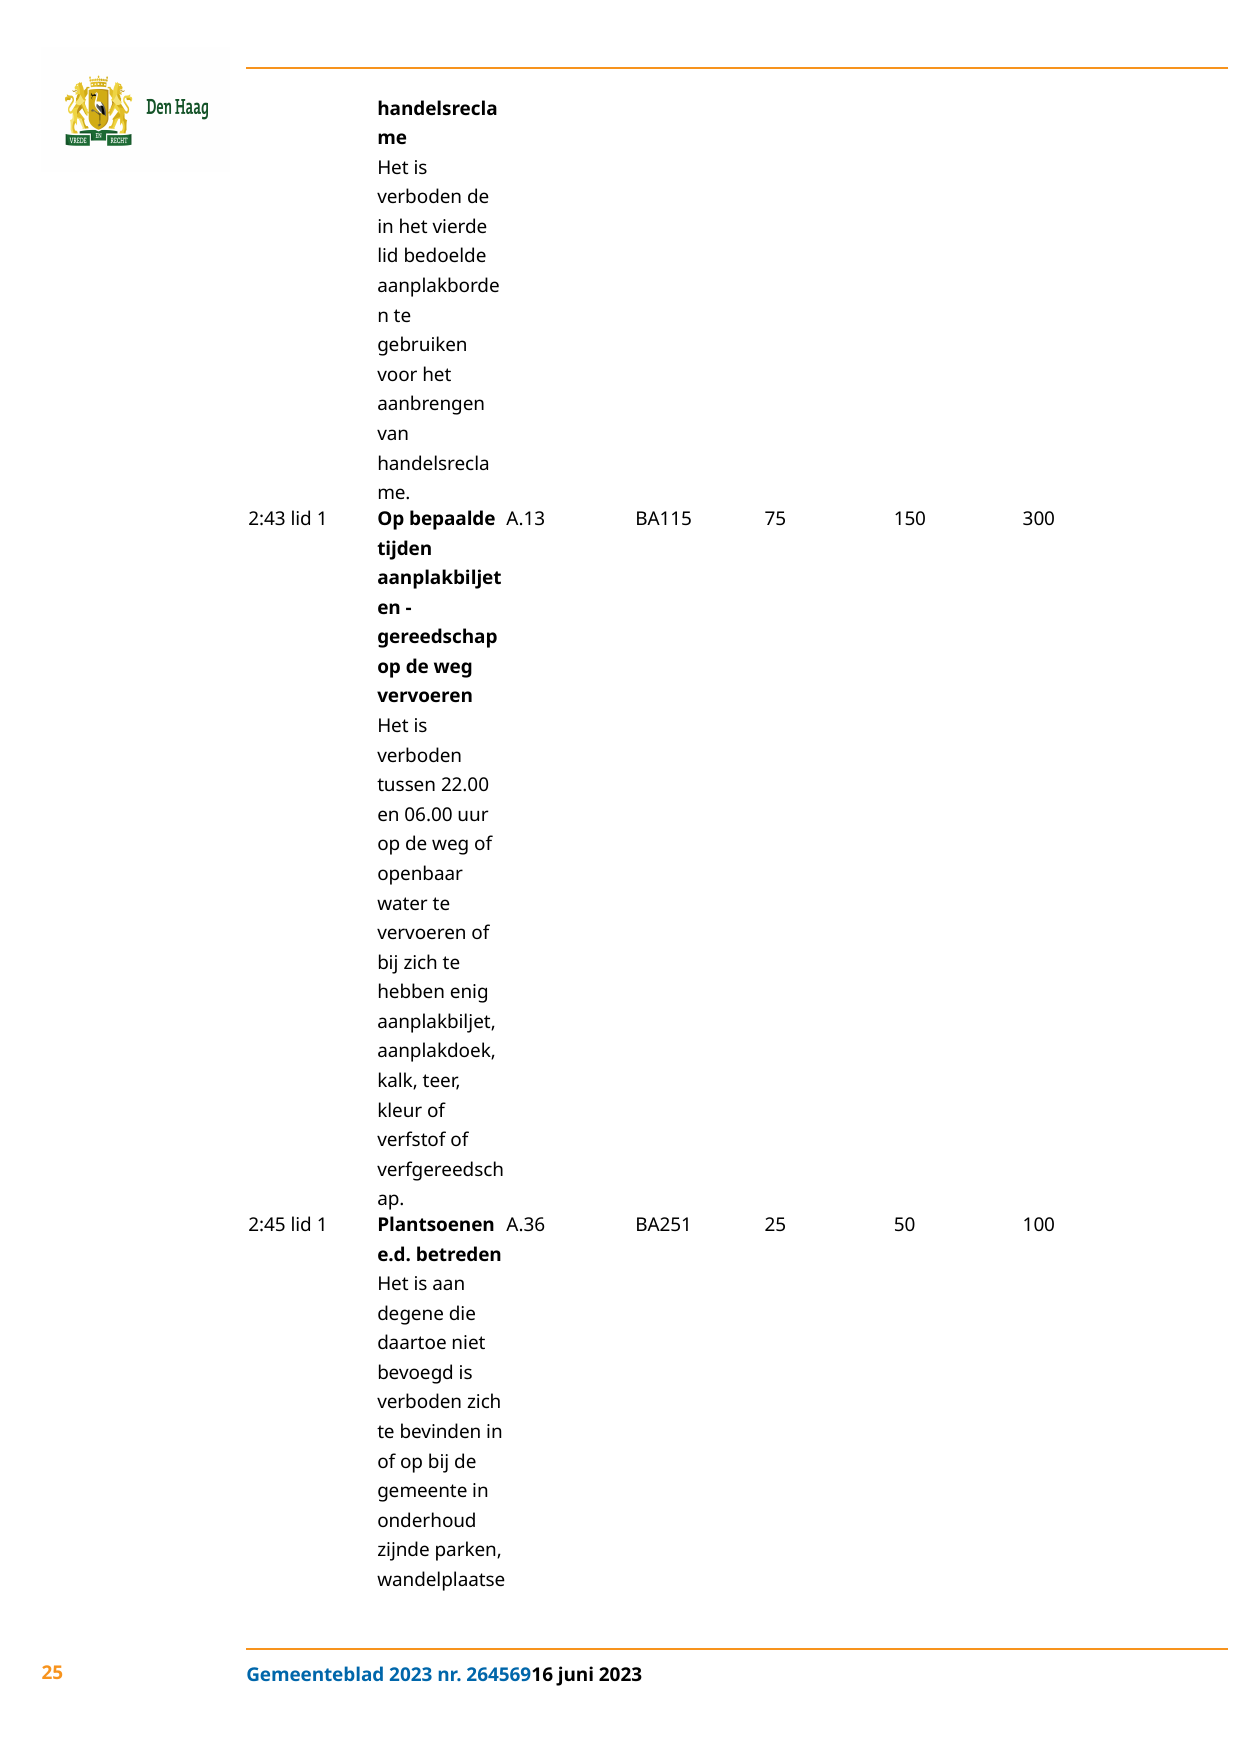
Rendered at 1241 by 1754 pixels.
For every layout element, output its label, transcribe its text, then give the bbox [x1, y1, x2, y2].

table_cell 100 [1023, 1211, 1152, 1592]
picture [41, 47, 231, 172]
table_cell 25 [764, 1211, 893, 1592]
table_cell [764, 95, 893, 505]
table_cell [506, 95, 635, 505]
table_cell A.13 [506, 505, 635, 1211]
table_cell [248, 95, 377, 505]
table_cell [894, 95, 1022, 505]
table_cell BA251 [635, 1211, 764, 1592]
table_cell [1023, 95, 1152, 505]
table_cell 2:45 lid 1 [248, 1211, 377, 1592]
table_cell Op bepaalde tijden aanplakbiljet en -gereedschap op de weg vervoeren Het is verboden tussen 22.00 en 06.00 uur op de weg of openbaar water te vervoeren of bij zich te hebben enig aanplakbiljet, aanplakdoek, kalk, teer, kleur of verfstof of verfgereedschap. [377, 505, 506, 1211]
table_cell 300 [1023, 505, 1152, 1211]
table_cell handelsreclame Het is verboden de in het vierde lid bedoelde aanplakborden te gebruiken voor het aanbrengen van handelsreclame. [377, 95, 506, 505]
table_cell A.36 [506, 1211, 635, 1592]
table_cell BA115 [635, 505, 764, 1211]
table_cell 50 [894, 1211, 1022, 1592]
table_cell Plantsoenen e.d. betreden Het is aan degene die daartoe niet bevoegd is verboden zich te bevinden in of op bij de gemeente in onderhoud zijnde parken, wandelplaatse [377, 1211, 506, 1592]
table_cell 2:43 lid 1 [248, 505, 377, 1211]
table_cell 150 [894, 505, 1022, 1211]
table_cell [635, 95, 764, 505]
table_cell 75 [764, 505, 893, 1211]
